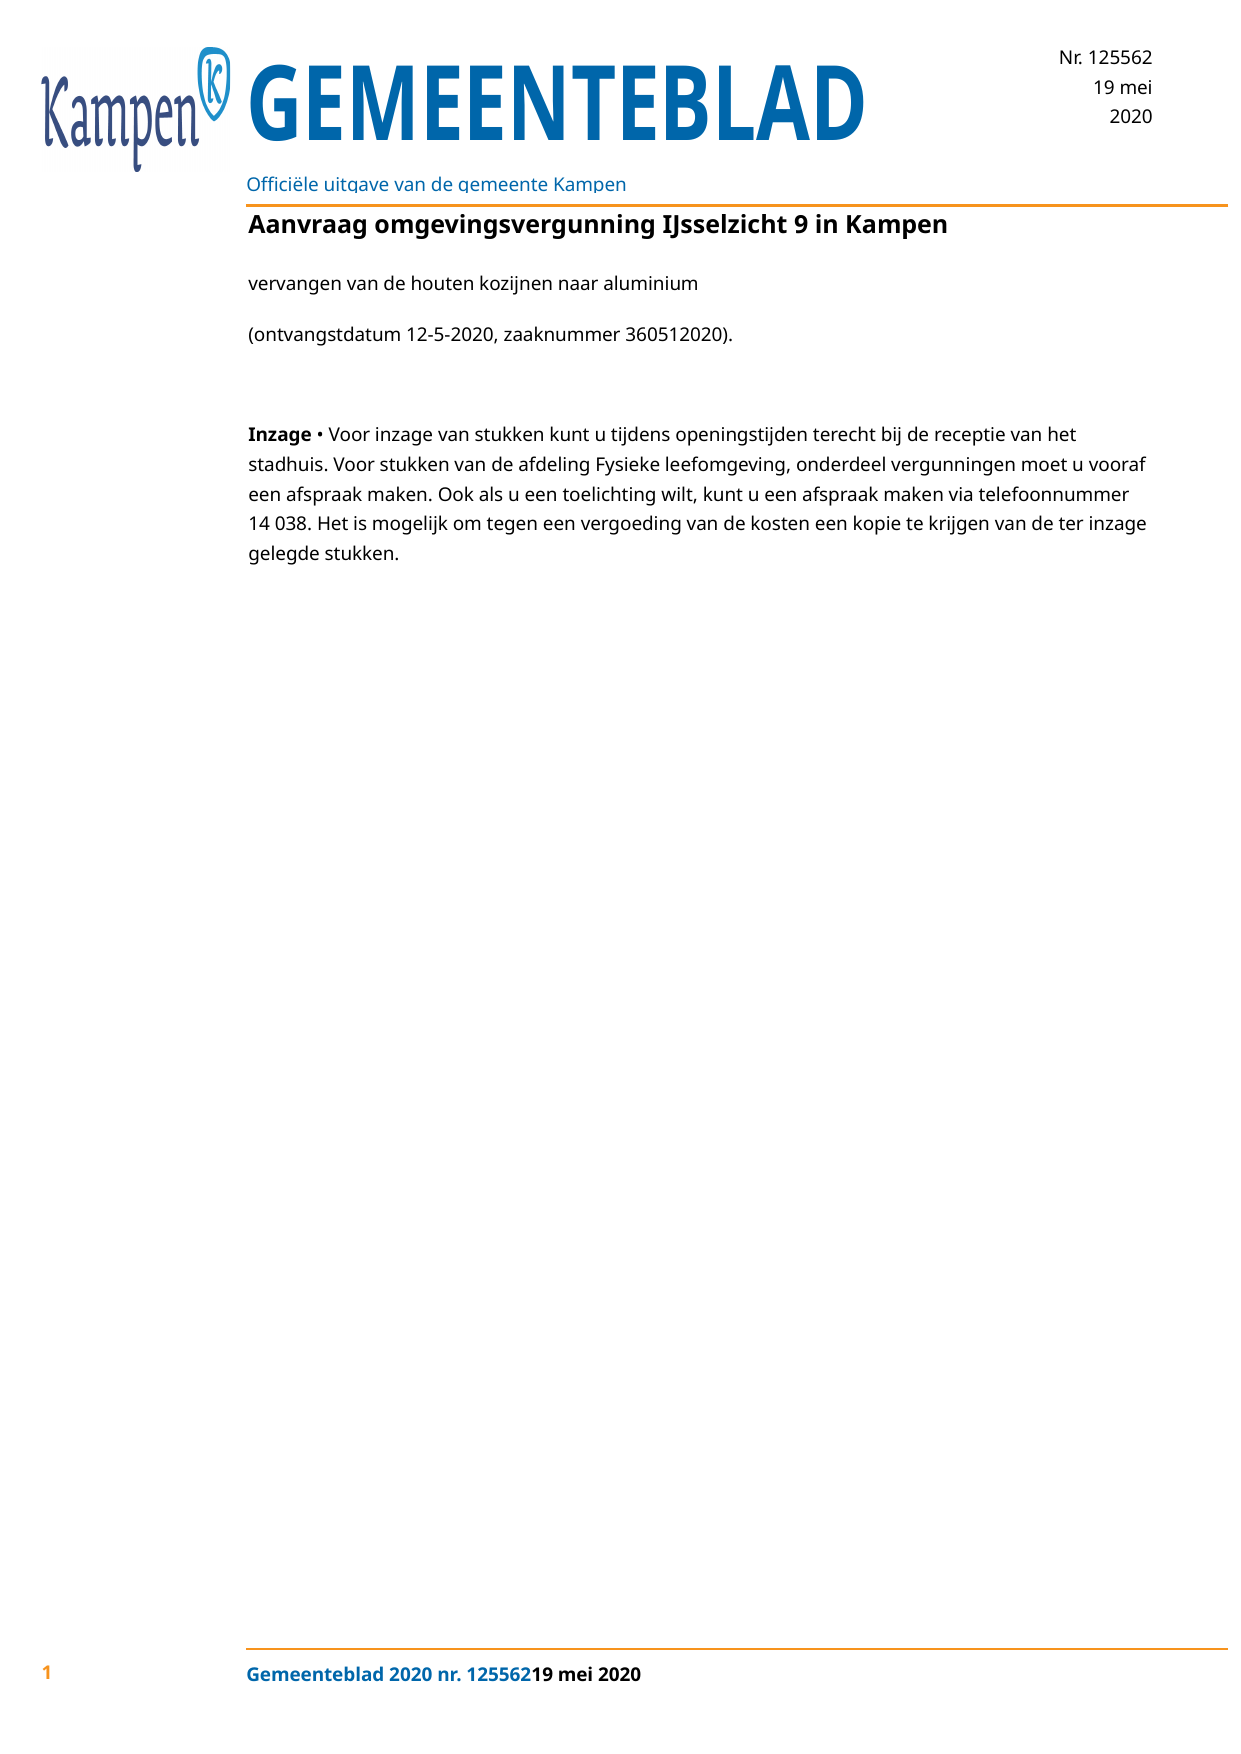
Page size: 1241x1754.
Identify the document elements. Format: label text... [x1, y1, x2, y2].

picture [41, 47, 231, 172]
text Inzage • Voor inzage van stukken kunt u tijdens openingstijden terecht bij de receptie van het stadhuis. Voor stukken van de afdeling Fysieke leefomgeving, onderdeel vergunningen moet u vooraf een afspraak maken. Ook als u een toelichting wilt, kunt u een afspraak maken via telefoonnummer 14 038. Het is mogelijk om tegen een vergoeding van de kosten een kopie te krijgen van de ter inzage gelegde stukken. [248, 422, 1152, 566]
text (ontvangstdatum 12-5-2020, zaaknummer 360512020). [248, 321, 1152, 346]
text Aanvraag omgevingsvergunning IJsselzicht 9 in Kampen [248, 207, 1152, 241]
text vervangen van de houten kozijnen naar aluminium [248, 270, 1152, 296]
